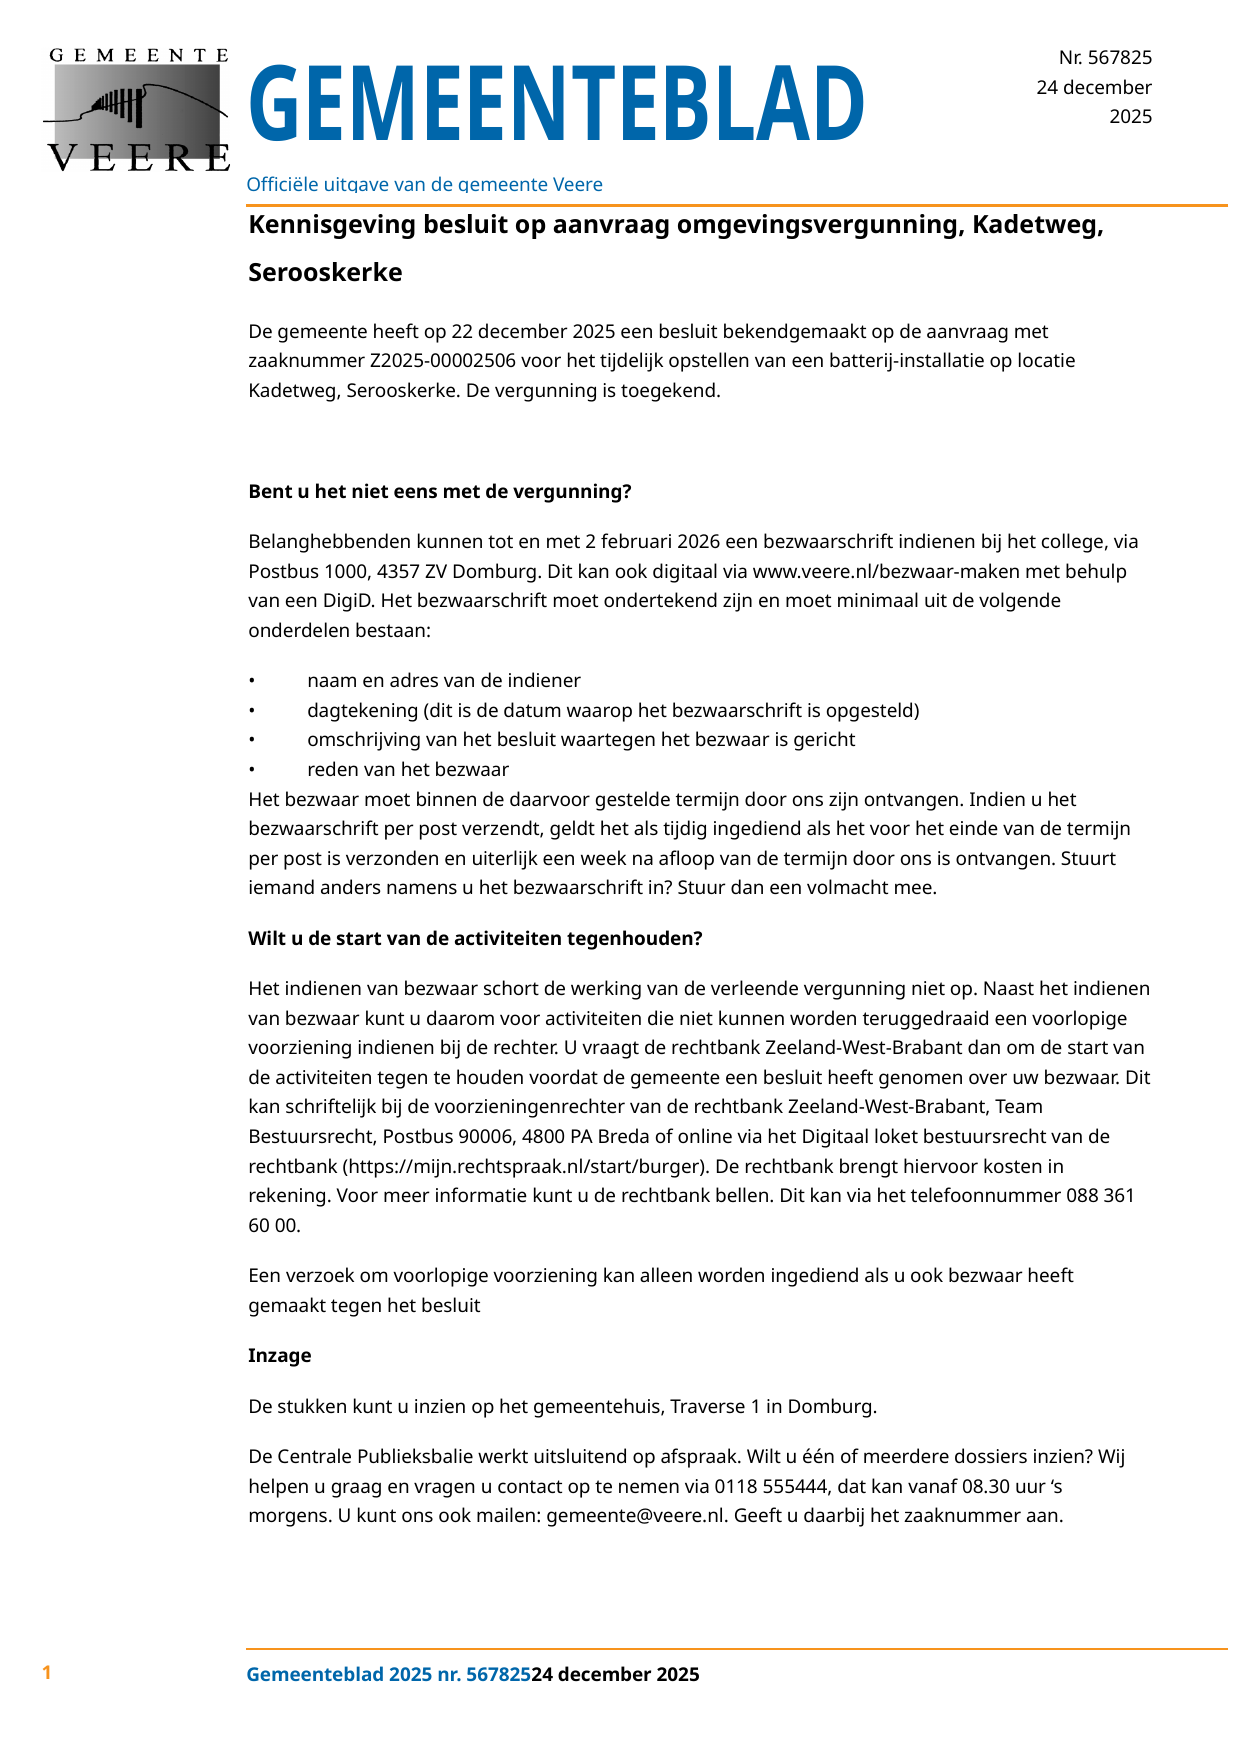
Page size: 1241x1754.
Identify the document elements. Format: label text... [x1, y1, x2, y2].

list naam en adres van de indiener [248, 667, 1152, 693]
list reden van het bezwaar [248, 756, 1152, 782]
text Kennisgeving besluit op aanvraag omgevingsvergunning, Kadetweg, Serooskerke [248, 207, 1152, 288]
text Bent u het niet eens met de vergunning? [248, 478, 1152, 504]
text Het indienen van bezwaar schort de werking van de verleende vergunning niet op. Naast het indienen van bezwaar kunt u daarom voor activiteiten die niet kunnen worden teruggedraaid een voorlopige voorziening indienen bij de rechter. U vraagt de rechtbank Zeeland-West-Brabant dan om de start van de activiteiten tegen te houden voordat de gemeente een besluit heeft genomen over uw bezwaar. Dit kan schriftelijk bij de voorzieningenrechter van de rechtbank Zeeland-West-Brabant, Team Bestuursrecht, Postbus 90006, 4800 PA Breda of online via het Digitaal loket bestuursrecht van de rechtbank (https://mijn.rechtspraak.nl/start/burger). De rechtbank brengt hiervoor kosten in rekening. Voor meer informatie kunt u de rechtbank bellen. Dit kan via het telefoonnummer 088 361 60 00. [248, 975, 1152, 1238]
picture [41, 47, 231, 172]
text Inzage [248, 1342, 1152, 1368]
text Belanghebbenden kunnen tot en met 2 februari 2026 een bezwaarschrift indienen bij het college, via Postbus 1000, 4357 ZV Domburg. Dit kan ook digitaal via www.veere.nl/bezwaar-maken met behulp van een DigiD. Het bezwaarschrift moet ondertekend zijn en moet minimaal uit de volgende onderdelen bestaan: [248, 528, 1152, 643]
text Wilt u de start van de activiteiten tegenhouden? [248, 925, 1152, 951]
text De stukken kunt u inzien op het gemeentehuis, Traverse 1 in Domburg. [248, 1393, 1152, 1419]
text Een verzoek om voorlopige voorziening kan alleen worden ingediend als u ook bezwaar heeft gemaakt tegen het besluit [248, 1262, 1152, 1318]
text Het bezwaar moet binnen de daarvoor gestelde termijn door ons zijn ontvangen. Indien u het bezwaarschrift per post verzendt, geldt het als tijdig ingediend als het voor het einde van de termijn per post is verzonden en uiterlijk een week na afloop van de termijn door ons is ontvangen. Stuurt iemand anders namens u het bezwaarschrift in? Stuur dan een volmacht mee. [248, 786, 1152, 900]
list dagtekening (dit is de datum waarop het bezwaarschrift is opgesteld) [248, 697, 1152, 723]
list omschrijving van het besluit waartegen het bezwaar is gericht [248, 727, 1152, 752]
text De Centrale Publieksbalie werkt uitsluitend op afspraak. Wilt u één of meerdere dossiers inzien? Wij helpen u graag en vragen u contact op te nemen via 0118 555444, dat kan vanaf 08.30 uur ‘s morgens. U kunt ons ook mailen: gemeente@veere.nl. Geeft u daarbij het zaaknummer aan. [248, 1443, 1152, 1528]
text De gemeente heeft op 22 december 2025 een besluit bekendgemaakt op de aanvraag met zaaknummer Z2025-00002506 voor het tijdelijk opstellen van een batterij-installatie op locatie Kadetweg, Serooskerke. De vergunning is toegekend. [248, 318, 1152, 403]
